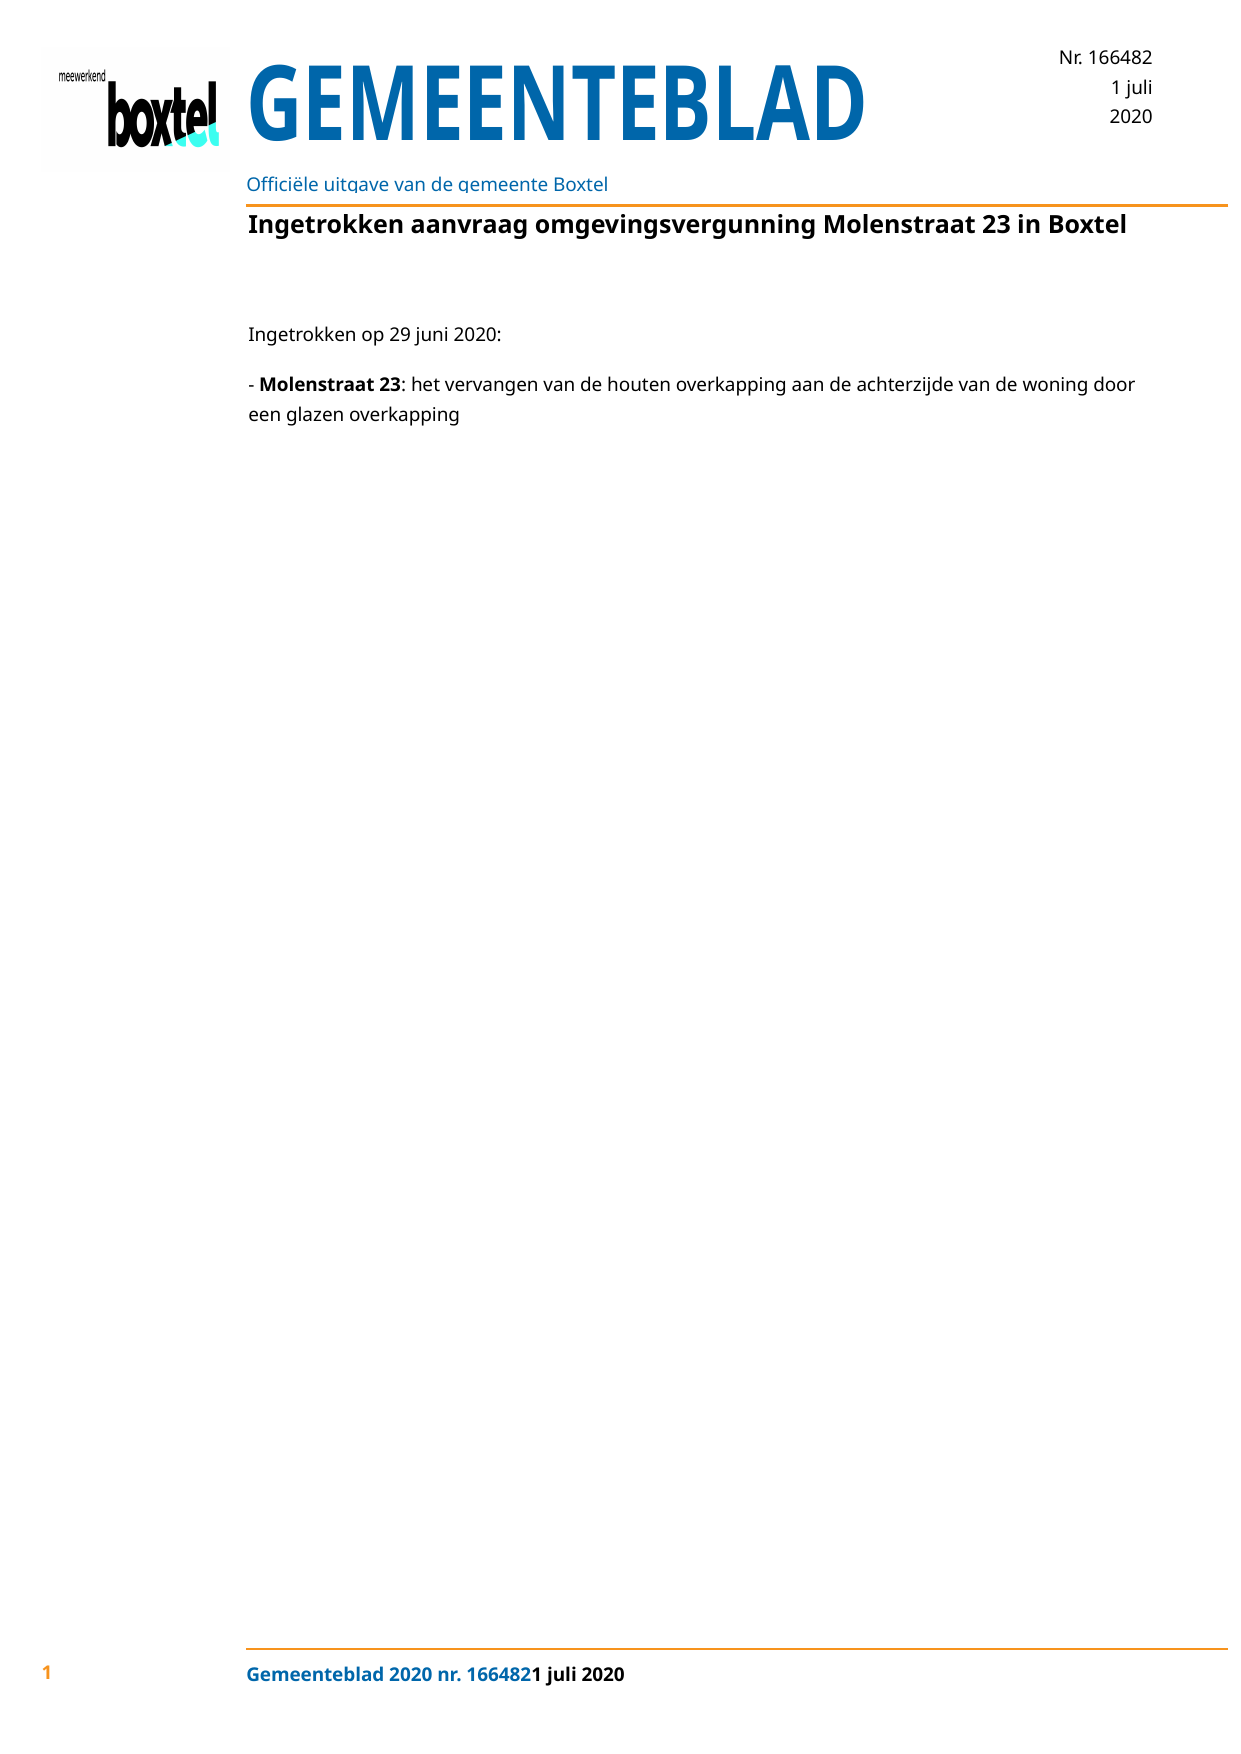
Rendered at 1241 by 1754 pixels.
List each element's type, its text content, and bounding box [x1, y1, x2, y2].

picture [41, 47, 231, 172]
text Ingetrokken op 29 juni 2020: [248, 321, 1152, 346]
text - Molenstraat 23: het vervangen van de houten overkapping aan de achterzijde van de woning door een glazen overkapping [248, 371, 1152, 426]
text Ingetrokken aanvraag omgevingsvergunning Molenstraat 23 in Boxtel [248, 207, 1152, 241]
